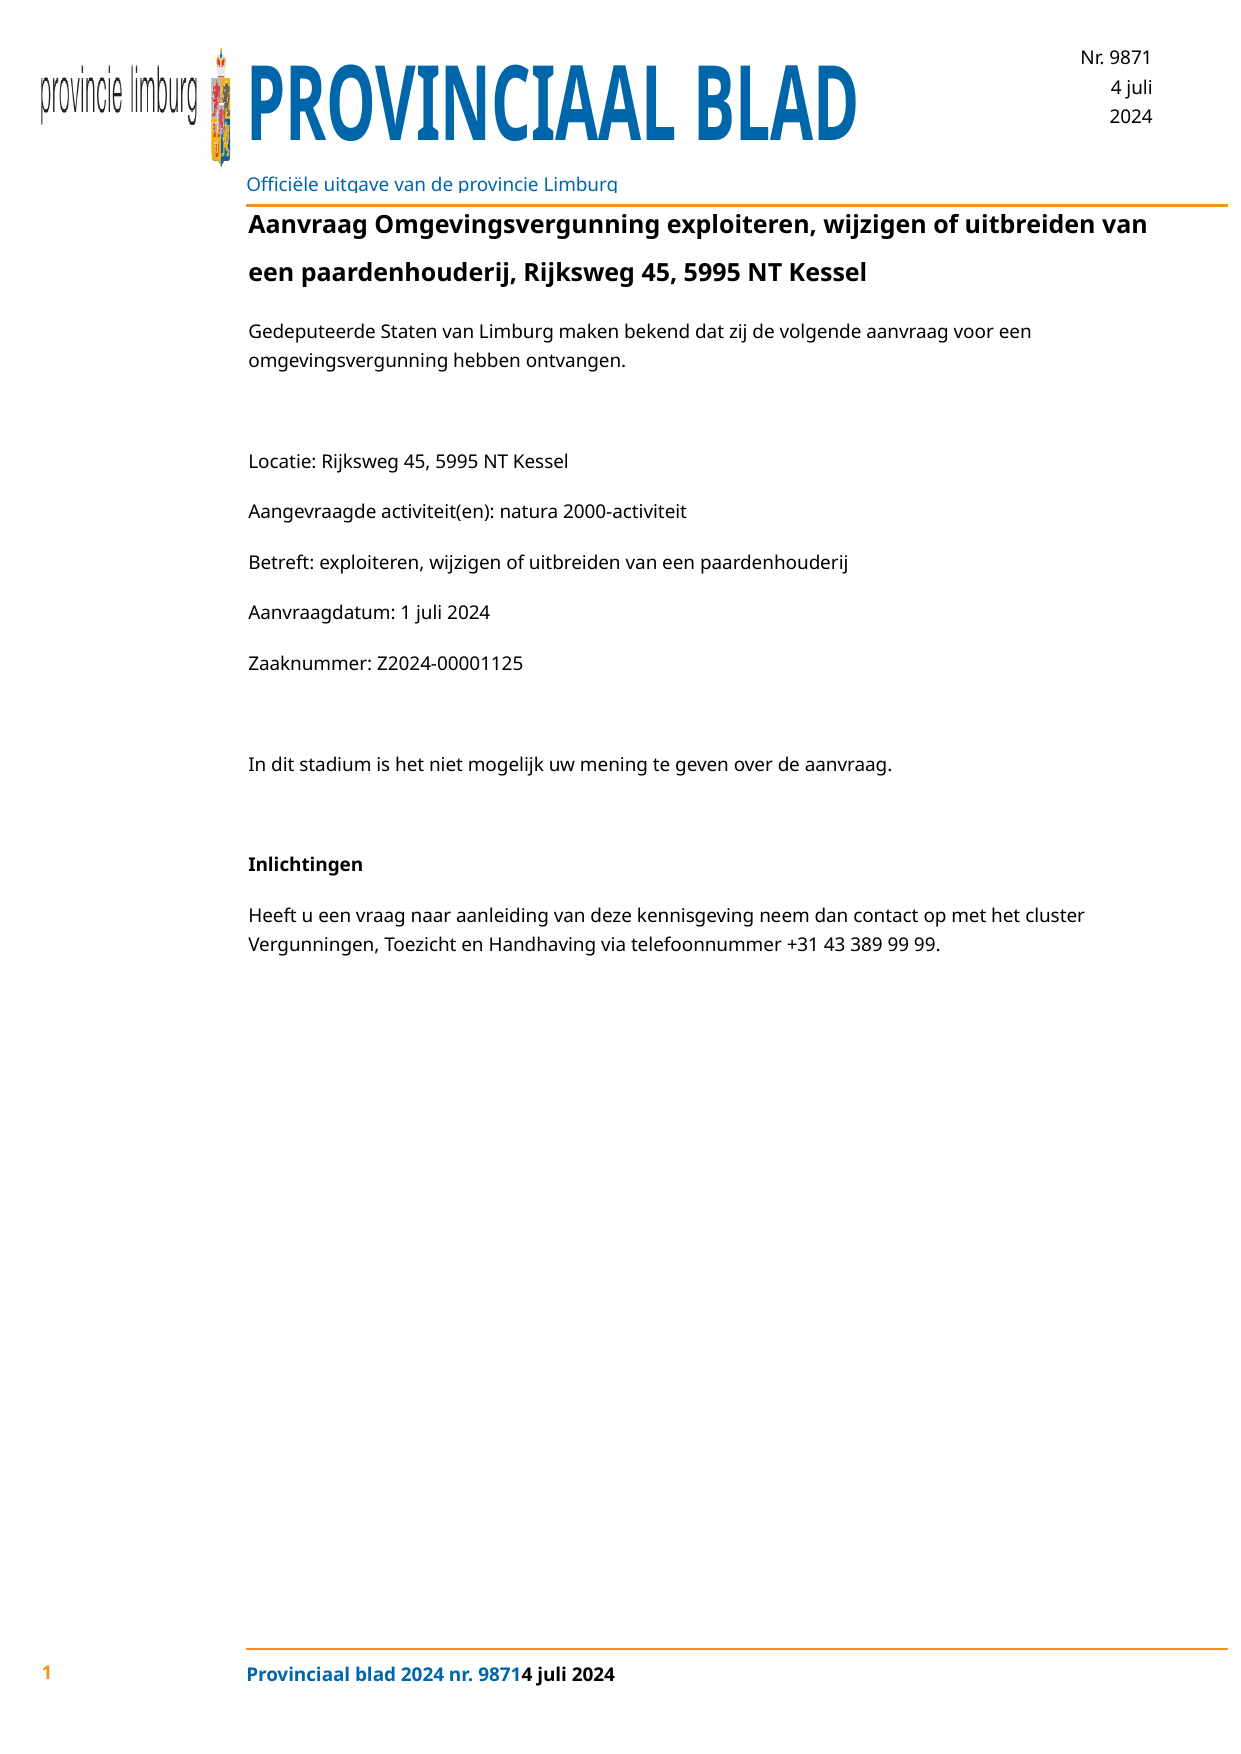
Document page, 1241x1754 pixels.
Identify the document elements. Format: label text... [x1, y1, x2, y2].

text Aanvraagdatum: 1 juli 2024 [248, 599, 1152, 625]
text Aangevraagde activiteit(en): natura 2000-activiteit [248, 499, 1152, 524]
text Inlichtingen [248, 852, 1152, 877]
text Aanvraag Omgevingsvergunning exploiteren, wijzigen of uitbreiden van een paardenhouderij, Rijksweg 45, 5995 NT Kessel [248, 207, 1152, 288]
text Heeft u een vraag naar aanleiding van deze kennisgeving neem dan contact op met het cluster Vergunningen, Toezicht en Handhaving via telefoonnummer +31 43 389 99 99. [248, 902, 1152, 957]
text Betreft: exploiteren, wijzigen of uitbreiden van een paardenhouderij [248, 549, 1152, 575]
text Gedeputeerde Staten van Limburg maken bekend dat zij de volgende aanvraag voor een omgevingsvergunning hebben ontvangen. [248, 318, 1152, 373]
text Locatie: Rijksweg 45, 5995 NT Kessel [248, 448, 1152, 474]
picture [41, 47, 231, 172]
text Zaaknummer: Z2024-00001125 [248, 650, 1152, 676]
text In dit stadium is het niet mogelijk uw mening te geven over de aanvraag. [248, 751, 1152, 777]
